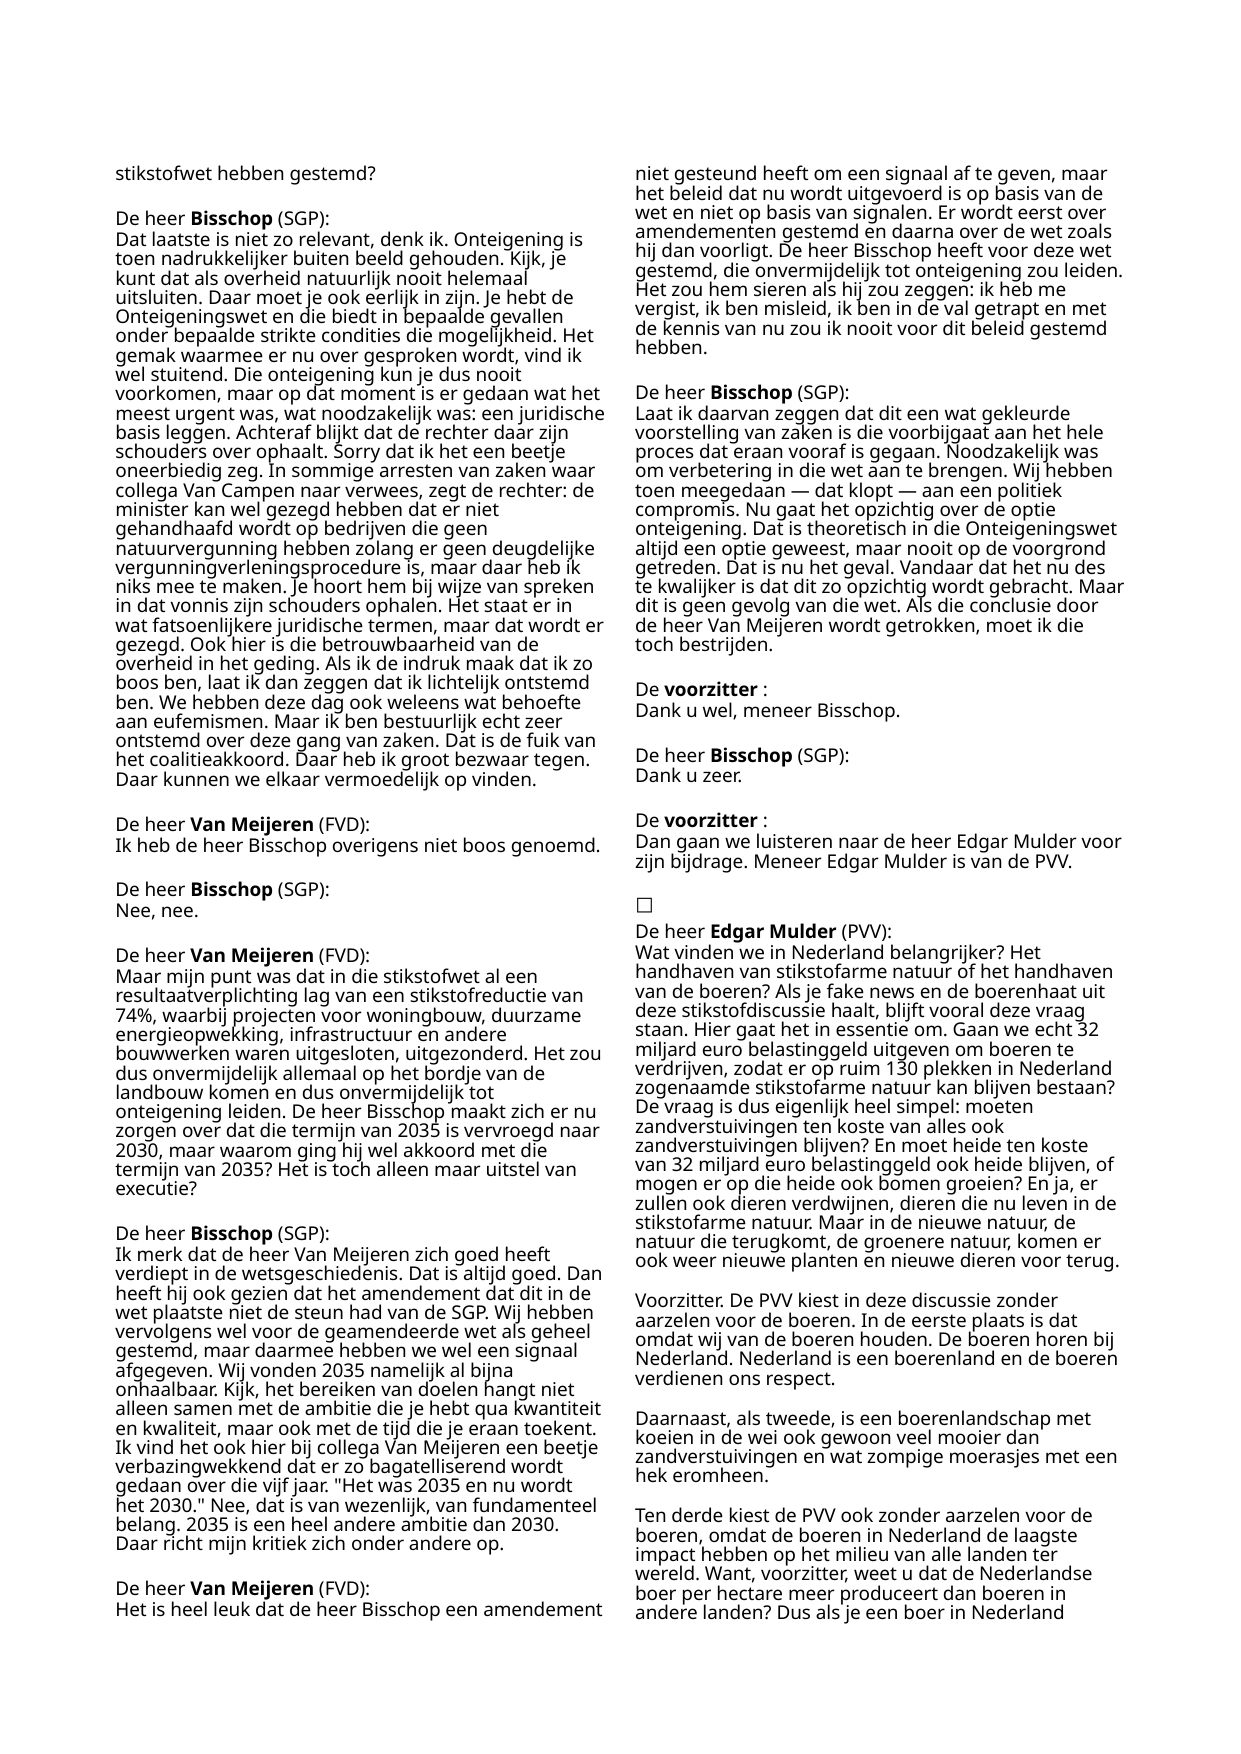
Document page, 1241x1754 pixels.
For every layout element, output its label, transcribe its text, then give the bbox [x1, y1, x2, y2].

text Ik heb de heer Bisschop overigens niet boos genoemd. [115, 837, 605, 856]
text De heer Bisschop (SGP): [115, 1220, 605, 1246]
text Maar mijn punt was dat in die stikstofwet al een resultaatverplichting lag van een stikstofreductie van 74%, waarbij projecten voor woningbouw, duurzame energieopwekking, infrastructuur en andere bouwwerken waren uitgesloten, uitgezonderd. Het zou dus onvermijdelijk allemaal op het bordje van de landbouw komen en dus onvermijdelijk tot onteigening leiden. De heer Bisschop maakt zich er nu zorgen over dat die termijn van 2035 is vervroegd naar 2030, maar waarom ging hij wel akkoord met die termijn van 2035? Het is toch alleen maar uitstel van executie? [115, 968, 605, 1199]
text De heer Bisschop (SGP): [635, 742, 1125, 767]
text De heer Bisschop (SGP): [115, 877, 605, 902]
text ⬜ [635, 893, 1125, 918]
text De heer Van Meijeren (FVD): [115, 811, 605, 837]
text Nee, nee. [115, 902, 605, 922]
text Voorzitter. De PVV kiest in deze discussie zonder aarzelen voor de boeren. In de eerste plaats is dat omdat wij van de boeren houden. De boeren horen bij Nederland. Nederland is een boerenland en de boeren verdienen ons respect. [635, 1292, 1125, 1389]
text Daarnaast, als tweede, is een boerenlandschap met koeien in de wei ook gewoon veel mooier dan zandverstuivingen en wat zompige moerasjes met een hek eromheen. [635, 1409, 1125, 1487]
text De heer Van Meijeren (FVD): [115, 1575, 605, 1601]
text Ik merk dat de heer Van Meijeren zich goed heeft verdiept in de wetsgeschiedenis. Dat is altijd goed. Dan heeft hij ook gezien dat het amendement dat dit in de wet plaatste niet de steun had van de SGP. Wij hebben vervolgens wel voor de geamendeerde wet als geheel gestemd, maar daarmee hebben we wel een signaal afgegeven. Wij vonden 2035 namelijk al bijna onhaalbaar. Kijk, het bereiken van doelen hangt niet alleen samen met de ambitie die je hebt qua kwantiteit en kwaliteit, maar ook met de tijd die je eraan toekent. Ik vind het ook hier bij collega Van Meijeren een beetje verbazingwekkend dat er zo bagatelliserend wordt gedaan over die vijf jaar. "Het was 2035 en nu wordt het 2030." Nee, dat is van wezenlijk, van fundamenteel belang. 2035 is een heel andere ambitie dan 2030. Daar richt mijn kritiek zich onder andere op. [115, 1246, 605, 1554]
text stikstofwet hebben gestemd? [115, 165, 605, 184]
text De heer Bisschop (SGP): [635, 379, 1125, 404]
text Ten derde kiest de PVV ook zonder aarzelen voor de boeren, omdat de boeren in Nederland de laagste impact hebben op het milieu van alle landen ter wereld. Want, voorzitter, weet u dat de Nederlandse boer per hectare meer produceert dan boeren in andere landen? Dus als je een boer in Nederland [635, 1507, 1125, 1623]
text Dank u wel, meneer Bisschop. [635, 702, 1125, 721]
text De voorzitter : [635, 676, 1125, 702]
text Het is heel leuk dat de heer Bisschop een amendement [115, 1601, 605, 1620]
text De heer Bisschop (SGP): [115, 205, 605, 231]
text De heer Van Meijeren (FVD): [115, 942, 605, 968]
text De voorzitter : [635, 808, 1125, 833]
text Wat vinden we in Nederland belangrijker? Het handhaven van stikstofarme natuur of het handhaven van de boeren? Als je fake news en de boerenhaat uit deze stikstofdiscussie haalt, blijft vooral deze vraag staan. Hier gaat het in essentie om. Gaan we echt 32 miljard euro belastinggeld uitgeven om boeren te verdrijven, zodat er op ruim 130 plekken in Nederland zogenaamde stikstofarme natuur kan blijven bestaan? De vraag is dus eigenlijk heel simpel: moeten zandverstuivingen ten koste van alles ook zandverstuivingen blijven? En moet heide ten koste van 32 miljard euro belastinggeld ook heide blijven, of mogen er op die heide ook bomen groeien? En ja, er zullen ook dieren verdwijnen, dieren die nu leven in de stikstofarme natuur. Maar in de nieuwe natuur, de natuur die terugkomt, de groenere natuur, komen er ook weer nieuwe planten en nieuwe dieren voor terug. [635, 944, 1125, 1272]
text Dan gaan we luisteren naar de heer Edgar Mulder voor zijn bijdrage. Meneer Edgar Mulder is van de PVV. [635, 833, 1125, 872]
text De heer Edgar Mulder (PVV): [635, 918, 1125, 944]
text Dat laatste is niet zo relevant, denk ik. Onteigening is toen nadrukkelijker buiten beeld gehouden. Kijk, je kunt dat als overheid natuurlijk nooit helemaal uitsluiten. Daar moet je ook eerlijk in zijn. Je hebt de Onteigeningswet en die biedt in bepaalde gevallen onder bepaalde strikte condities die mogelijkheid. Het gemak waarmee er nu over gesproken wordt, vind ik wel stuitend. Die onteigening kun je dus nooit voorkomen, maar op dat moment is er gedaan wat het meest urgent was, wat noodzakelijk was: een juridische basis leggen. Achteraf blijkt dat de rechter daar zijn schouders over ophaalt. Sorry dat ik het een beetje oneerbiedig zeg. In sommige arresten van zaken waar collega Van Campen naar verwees, zegt de rechter: de minister kan wel gezegd hebben dat er niet gehandhaafd wordt op bedrijven die geen natuurvergunning hebben zolang er geen deugdelijke vergunningverleningsprocedure is, maar daar heb ik niks mee te maken. Je hoort hem bij wijze van spreken in dat vonnis zijn schouders ophalen. Het staat er in wat fatsoenlijkere juridische termen, maar dat wordt er gezegd. Ook hier is die betrouwbaarheid van de overheid in het geding. Als ik de indruk maak dat ik zo boos ben, laat ik dan zeggen dat ik lichtelijk ontstemd ben. We hebben deze dag ook weleens wat behoefte aan eufemismen. Maar ik ben bestuurlijk echt zeer ontstemd over deze gang van zaken. Dat is de fuik van het coalitieakkoord. Daar heb ik groot bezwaar tegen. Daar kunnen we elkaar vermoedelijk op vinden. [115, 231, 605, 790]
text Laat ik daarvan zeggen dat dit een wat gekleurde voorstelling van zaken is die voorbijgaat aan het hele proces dat eraan vooraf is gegaan. Noodzakelijk was om verbetering in die wet aan te brengen. Wij hebben toen meegedaan — dat klopt — aan een politiek compromis. Nu gaat het opzichtig over de optie onteigening. Dat is theoretisch in die Onteigeningswet altijd een optie geweest, maar nooit op de voorgrond getreden. Dat is nu het geval. Vandaar dat het nu des te kwalijker is dat dit zo opzichtig wordt gebracht. Maar dit is geen gevolg van die wet. Als die conclusie door de heer Van Meijeren wordt getrokken, moet ik die toch bestrijden. [635, 404, 1125, 655]
text Dank u zeer. [635, 767, 1125, 787]
text niet gesteund heeft om een signaal af te geven, maar het beleid dat nu wordt uitgevoerd is op basis van de wet en niet op basis van signalen. Er wordt eerst over amendementen gestemd en daarna over de wet zoals hij dan voorligt. De heer Bisschop heeft voor deze wet gestemd, die onvermijdelijk tot onteigening zou leiden. Het zou hem sieren als hij zou zeggen: ik heb me vergist, ik ben misleid, ik ben in de val getrapt en met de kennis van nu zou ik nooit voor dit beleid gestemd hebben. [635, 165, 1125, 358]
